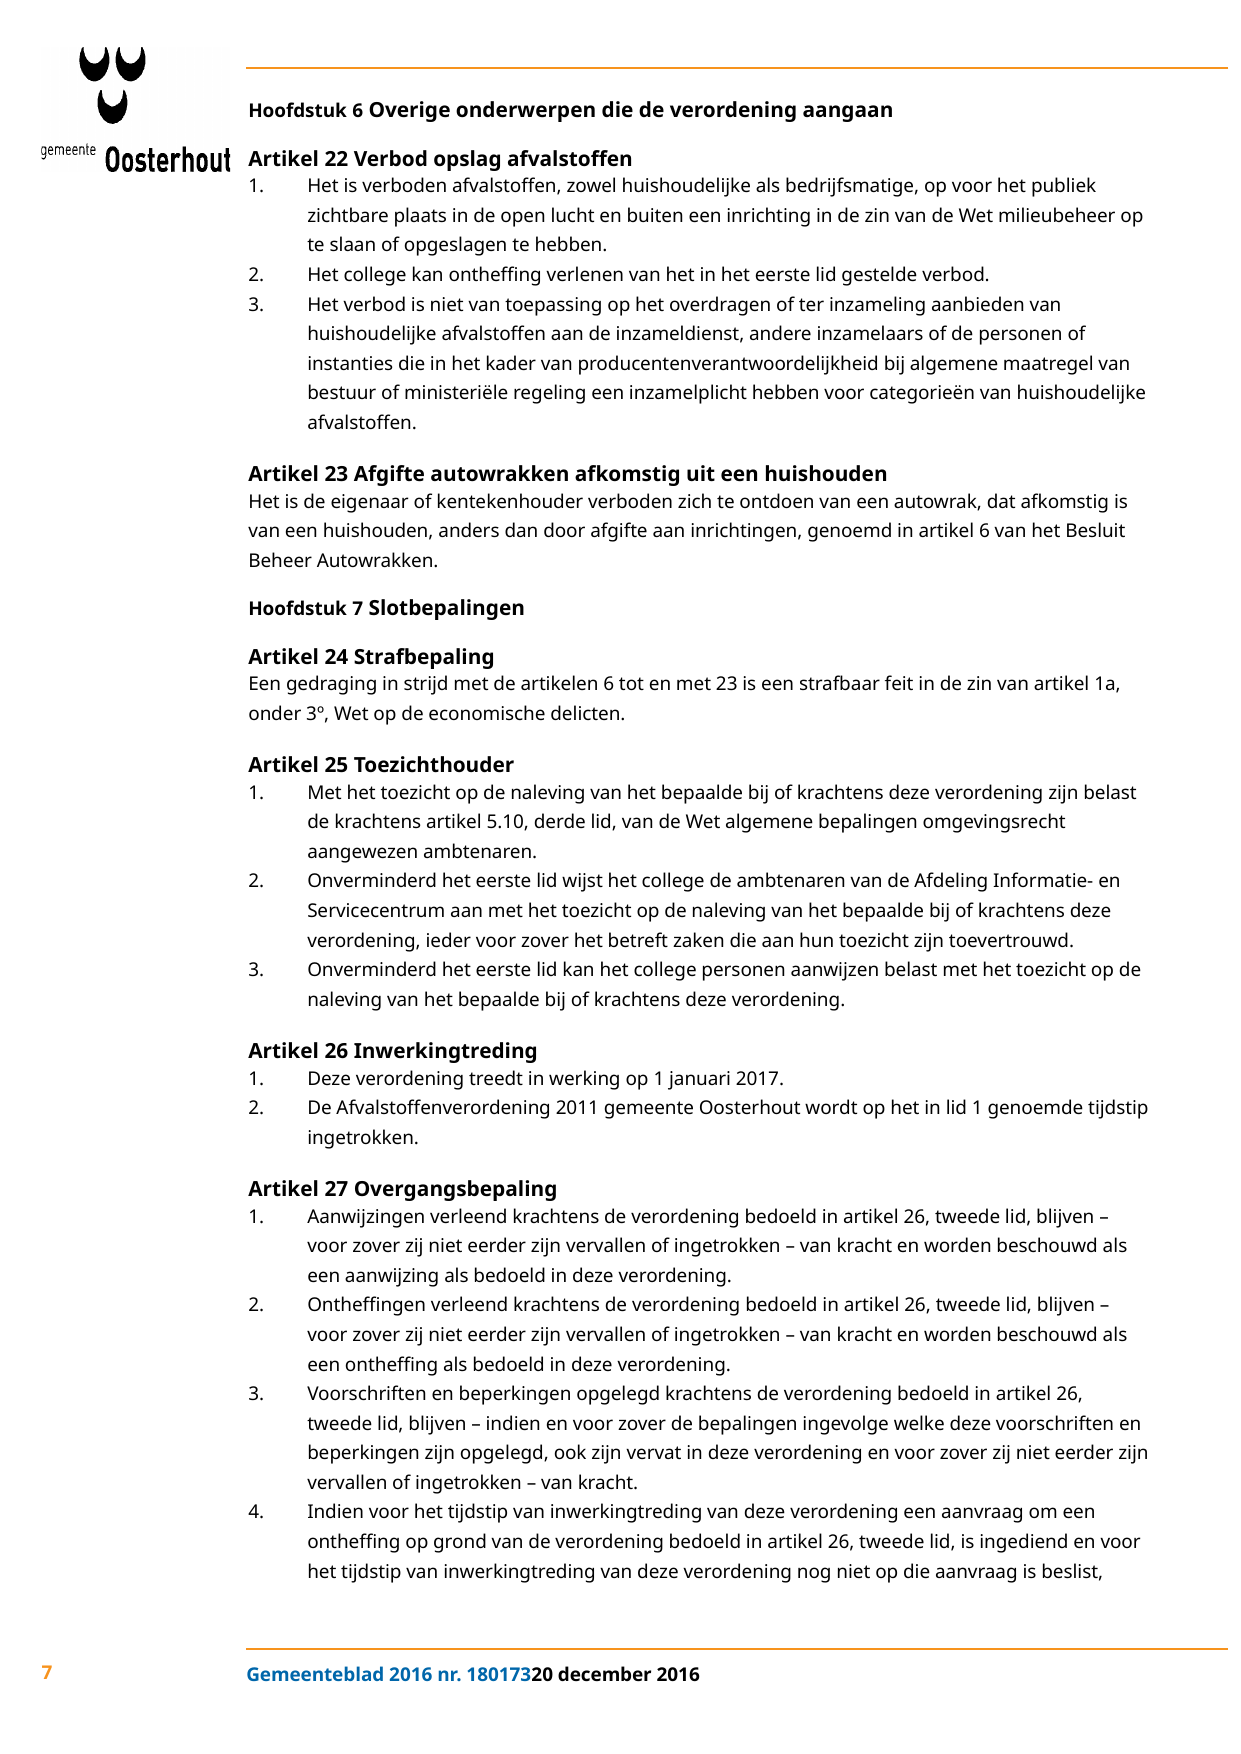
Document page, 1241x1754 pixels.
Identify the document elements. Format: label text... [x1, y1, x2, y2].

list Voorschriften en beperkingen opgelegd krachtens de verordening bedoeld in artikel 26, tweede lid, blijven – indien en voor zover de bepalingen ingevolge welke deze voorschriften en beperkingen zijn opgelegd, ook zijn vervat in deze verordening en voor zover zij niet eerder zijn vervallen of ingetrokken – van kracht. [248, 1380, 1152, 1495]
list Onverminderd het eerste lid kan het college personen aanwijzen belast met het toezicht op de naleving van het bepaalde bij of krachtens deze verordening. [248, 956, 1152, 1012]
text Artikel 22 Verbod opslag afvalstoffen [248, 144, 1152, 172]
list Aanwijzingen verleend krachtens de verordening bedoeld in artikel 26, tweede lid, blijven – voor zover zij niet eerder zijn vervallen of ingetrokken – van kracht en worden beschouwd als een aanwijzing als bedoeld in deze verordening. [248, 1203, 1152, 1288]
list Het verbod is niet van toepassing op het overdragen of ter inzameling aanbieden van huishoudelijke afvalstoffen aan de inzameldienst, andere inzamelaars of de personen of instanties die in het kader van producentenverantwoordelijkheid bij algemene maatregel van bestuur of ministeriële regeling een inzamelplicht hebben voor categorieën van huishoudelijke afvalstoffen. [248, 291, 1152, 435]
text Een gedraging in strijd met de artikelen 6 tot en met 23 is een strafbaar feit in de zin van artikel 1a, onder 3º, Wet op de economische delicten. [248, 671, 1152, 726]
text Artikel 24 Strafbepaling [248, 642, 1152, 671]
list Onverminderd het eerste lid wijst het college de ambtenaren van de Afdeling Informatie- en Servicecentrum aan met het toezicht op de naleving van het bepaalde bij of krachtens deze verordening, ieder voor zover het betreft zaken die aan hun toezicht zijn toevertrouwd. [248, 868, 1152, 953]
list De Afvalstoffenverordening 2011 gemeente Oosterhout wordt op het in lid 1 genoemde tijdstip ingetrokken. [248, 1094, 1152, 1150]
text Artikel 27 Overgangsbepaling [248, 1174, 1152, 1203]
text Artikel 26 Inwerkingtreding [248, 1036, 1152, 1065]
list Ontheffingen verleend krachtens de verordening bedoeld in artikel 26, tweede lid, blijven – voor zover zij niet eerder zijn vervallen of ingetrokken – van kracht en worden beschouwd als een ontheffing als bedoeld in deze verordening. [248, 1292, 1152, 1377]
list Met het toezicht op de naleving van het bepaalde bij of krachtens deze verordening zijn belast de krachtens artikel 5.10, derde lid, van de Wet algemene bepalingen omgevingsrecht aangewezen ambtenaren. [248, 779, 1152, 864]
list Indien voor het tijdstip van inwerkingtreding van deze verordening een aanvraag om een ontheffing op grond van de verordening bedoeld in artikel 26, tweede lid, is ingediend en voor het tijdstip van inwerkingtreding van deze verordening nog niet op die aanvraag is beslist, [248, 1499, 1152, 1584]
list Het college kan ontheffing verlenen van het in het eerste lid gestelde verbod. [248, 261, 1152, 287]
text Artikel 23 Afgifte autowrakken afkomstig uit een huishouden [248, 459, 1152, 488]
text Hoofdstuk 6 Overige onderwerpen die de verordening aangaan [248, 95, 1152, 123]
text Artikel 25 Toezichthouder [248, 751, 1152, 779]
text Hoofdstuk 7 Slotbepalingen [248, 593, 1152, 621]
list Het is verboden afvalstoffen, zowel huishoudelijke als bedrijfsmatige, op voor het publiek zichtbare plaats in de open lucht en buiten een inrichting in de zin van de Wet milieubeheer op te slaan of opgeslagen te hebben. [248, 172, 1152, 257]
picture [41, 47, 231, 172]
text Het is de eigenaar of kentekenhouder verboden zich te ontdoen van een autowrak, dat afkomstig is van een huishouden, anders dan door afgifte aan inrichtingen, genoemd in artikel 6 van het Besluit Beheer Autowrakken. [248, 488, 1152, 573]
list Deze verordening treedt in werking op 1 januari 2017. [248, 1065, 1152, 1091]
